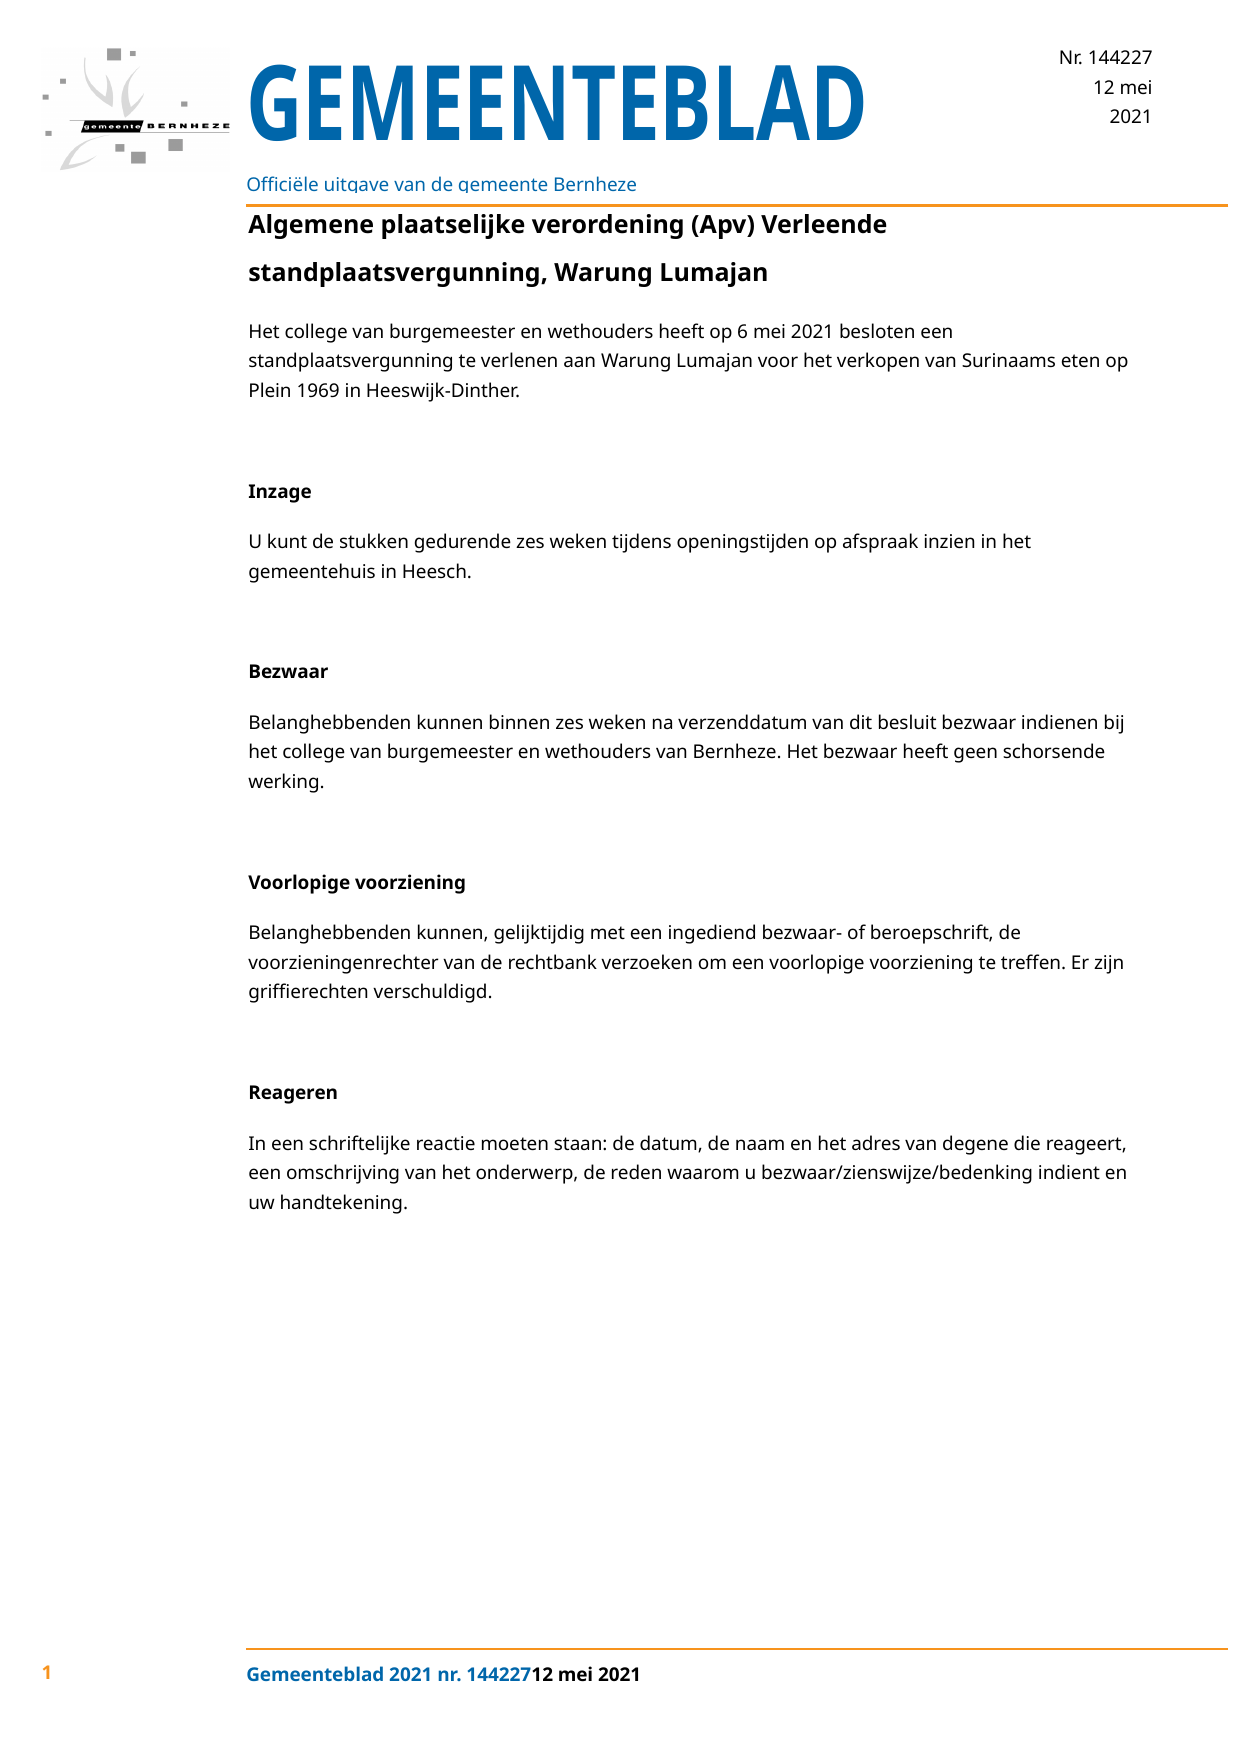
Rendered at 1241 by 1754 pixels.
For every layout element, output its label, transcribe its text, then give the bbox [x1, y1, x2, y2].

text Voorlopige voorziening [248, 869, 1152, 895]
text Belanghebbenden kunnen binnen zes weken na verzenddatum van dit besluit bezwaar indienen bij het college van burgemeester en wethouders van Bernheze. Het bezwaar heeft geen schorsende werking. [248, 709, 1152, 794]
text Reageren [248, 1079, 1152, 1105]
text Inzage [248, 478, 1152, 504]
text Het college van burgemeester en wethouders heeft op 6 mei 2021 besloten een standplaatsvergunning te verlenen aan Warung Lumajan voor het verkopen van Surinaams eten op Plein 1969 in Heeswijk-Dinther. [248, 318, 1152, 403]
picture [41, 47, 231, 172]
text Algemene plaatselijke verordening (Apv) Verleende standplaatsvergunning, Warung Lumajan [248, 207, 1152, 288]
text Bezwaar [248, 659, 1152, 684]
text In een schriftelijke reactie moeten staan: de datum, de naam en het adres van degene die reageert, een omschrijving van het onderwerp, de reden waarom u bezwaar/zienswijze/bedenking indient en uw handtekening. [248, 1130, 1152, 1215]
text Belanghebbenden kunnen, gelijktijdig met een ingediend bezwaar- of beroepschrift, de voorzieningenrechter van de rechtbank verzoeken om een voorlopige voorziening te treffen. Er zijn griffierechten verschuldigd. [248, 919, 1152, 1004]
text U kunt de stukken gedurende zes weken tijdens openingstijden op afspraak inzien in het gemeentehuis in Heesch. [248, 528, 1152, 584]
